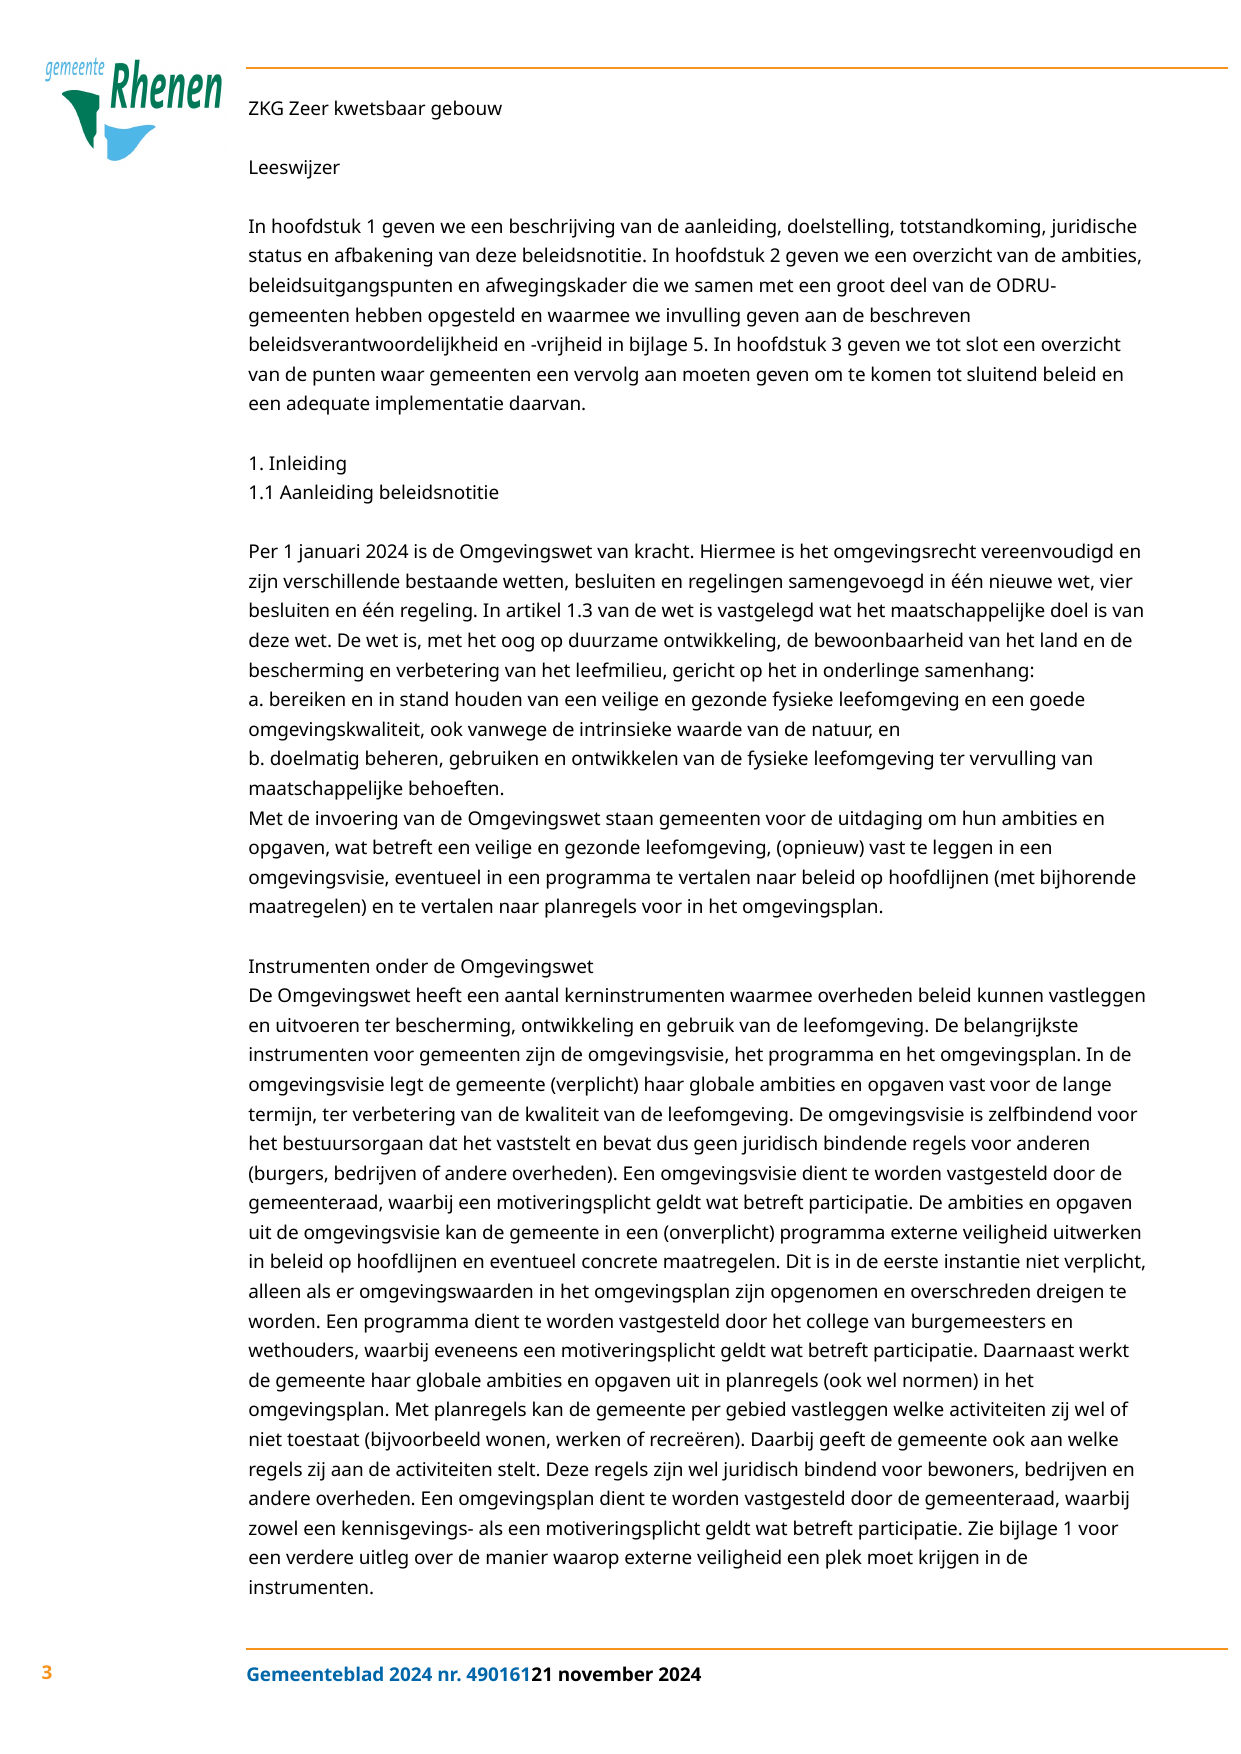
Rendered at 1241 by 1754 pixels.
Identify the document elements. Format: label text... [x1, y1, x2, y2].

text 1.1 Aanleiding beleidsnotitie [248, 479, 1152, 505]
text Leeswijzer [248, 154, 1152, 180]
text 1. Inleiding [248, 450, 1152, 476]
table_header Instrumenten onder de Omgevingswet De Omgevingswet heeft een aantal kerninstrumenten waarmee overheden beleid kunnen vastleggen en uitvoeren ter bescherming, ontwikkeling en gebruik van de leefomgeving. De belangrijkste instrumenten voor gemeenten zijn de omgevingsvisie, het programma en het omgevingsplan. In de omgevingsvisie legt de gemeente (verplicht) haar globale ambities en opgaven vast voor de lange termijn, ter verbetering van de kwaliteit van de leefomgeving. De omgevingsvisie is zelfbindend voor het bestuursorgaan dat het vaststelt en bevat dus geen juridisch bindende regels voor anderen (burgers, bedrijven of andere overheden). Een omgevingsvisie dient te worden vastgesteld door de gemeenteraad, waarbij een motiveringsplicht geldt wat betreft participatie. De ambities en opgaven uit de omgevingsvisie kan de gemeente in een (onverplicht) programma externe veiligheid uitwerken in beleid op hoofdlijnen en eventueel concrete maatregelen. Dit is in de eerste instantie niet verplicht, alleen als er omgevingswaarden in het omgevingsplan zijn opgenomen en overschreden dreigen te worden. Een programma dient te worden vastgesteld door het college van burgemeesters en wethouders, waarbij eveneens een motiveringsplicht geldt wat betreft participatie. Daarnaast werkt de gemeente haar globale ambities en opgaven uit in planregels (ook wel normen) in het omgevingsplan. Met planregels kan de gemeente per gebied vastleggen welke activiteiten zij wel of niet toestaat (bijvoorbeeld wonen, werken of recreëren). Daarbij geeft de gemeente ook aan welke regels zij aan de activiteiten stelt. Deze regels zijn wel juridisch bindend voor bewoners, bedrijven en andere overheden. Een omgevingsplan dient te worden vastgesteld door de gemeenteraad, waarbij zowel een kennisgevings- als een motiveringsplicht geldt wat betreft participatie. Zie bijlage 1 voor een verdere uitleg over de manier waarop externe veiligheid een plek moet krijgen in de instrumenten. [248, 953, 1152, 1600]
text b. doelmatig beheren, gebruiken en ontwikkelen van de fysieke leefomgeving ter vervulling van maatschappelijke behoeften. [248, 746, 1152, 801]
text Met de invoering van de Omgevingswet staan gemeenten voor de uitdaging om hun ambities en opgaven, wat betreft een veilige en gezonde leefomgeving, (opnieuw) vast te leggen in een omgevingsvisie, eventueel in een programma te vertalen naar beleid op hoofdlijnen (met bijhorende maatregelen) en te vertalen naar planregels voor in het omgevingsplan. [248, 805, 1152, 919]
text In hoofdstuk 1 geven we een beschrijving van de aanleiding, doelstelling, totstandkoming, juridische status en afbakening van deze beleidsnotitie. In hoofdstuk 2 geven we een overzicht van de ambities, beleidsuitgangspunten en afwegingskader die we samen met een groot deel van de ODRU-gemeenten hebben opgesteld en waarmee we invulling geven aan de beschreven beleidsverantwoordelijkheid en -vrijheid in bijlage 5. In hoofdstuk 3 geven we tot slot een overzicht van de punten waar gemeenten een vervolg aan moeten geven om te komen tot sluitend beleid en een adequate implementatie daarvan. [248, 213, 1152, 416]
picture [41, 47, 231, 172]
text ZKG Zeer kwetsbaar gebouw [248, 95, 1152, 121]
text Per 1 januari 2024 is de Omgevingswet van kracht. Hiermee is het omgevingsrecht vereenvoudigd en zijn verschillende bestaande wetten, besluiten en regelingen samengevoegd in één nieuwe wet, vier besluiten en één regeling. In artikel 1.3 van de wet is vastgelegd wat het maatschappelijke doel is van deze wet. De wet is, met het oog op duurzame ontwikkeling, de bewoonbaarheid van het land en de bescherming en verbetering van het leefmilieu, gericht op het in onderlinge samenhang: [248, 538, 1152, 683]
text a. bereiken en in stand houden van een veilige en gezonde fysieke leefomgeving en een goede omgevingskwaliteit, ook vanwege de intrinsieke waarde van de natuur, en [248, 686, 1152, 742]
